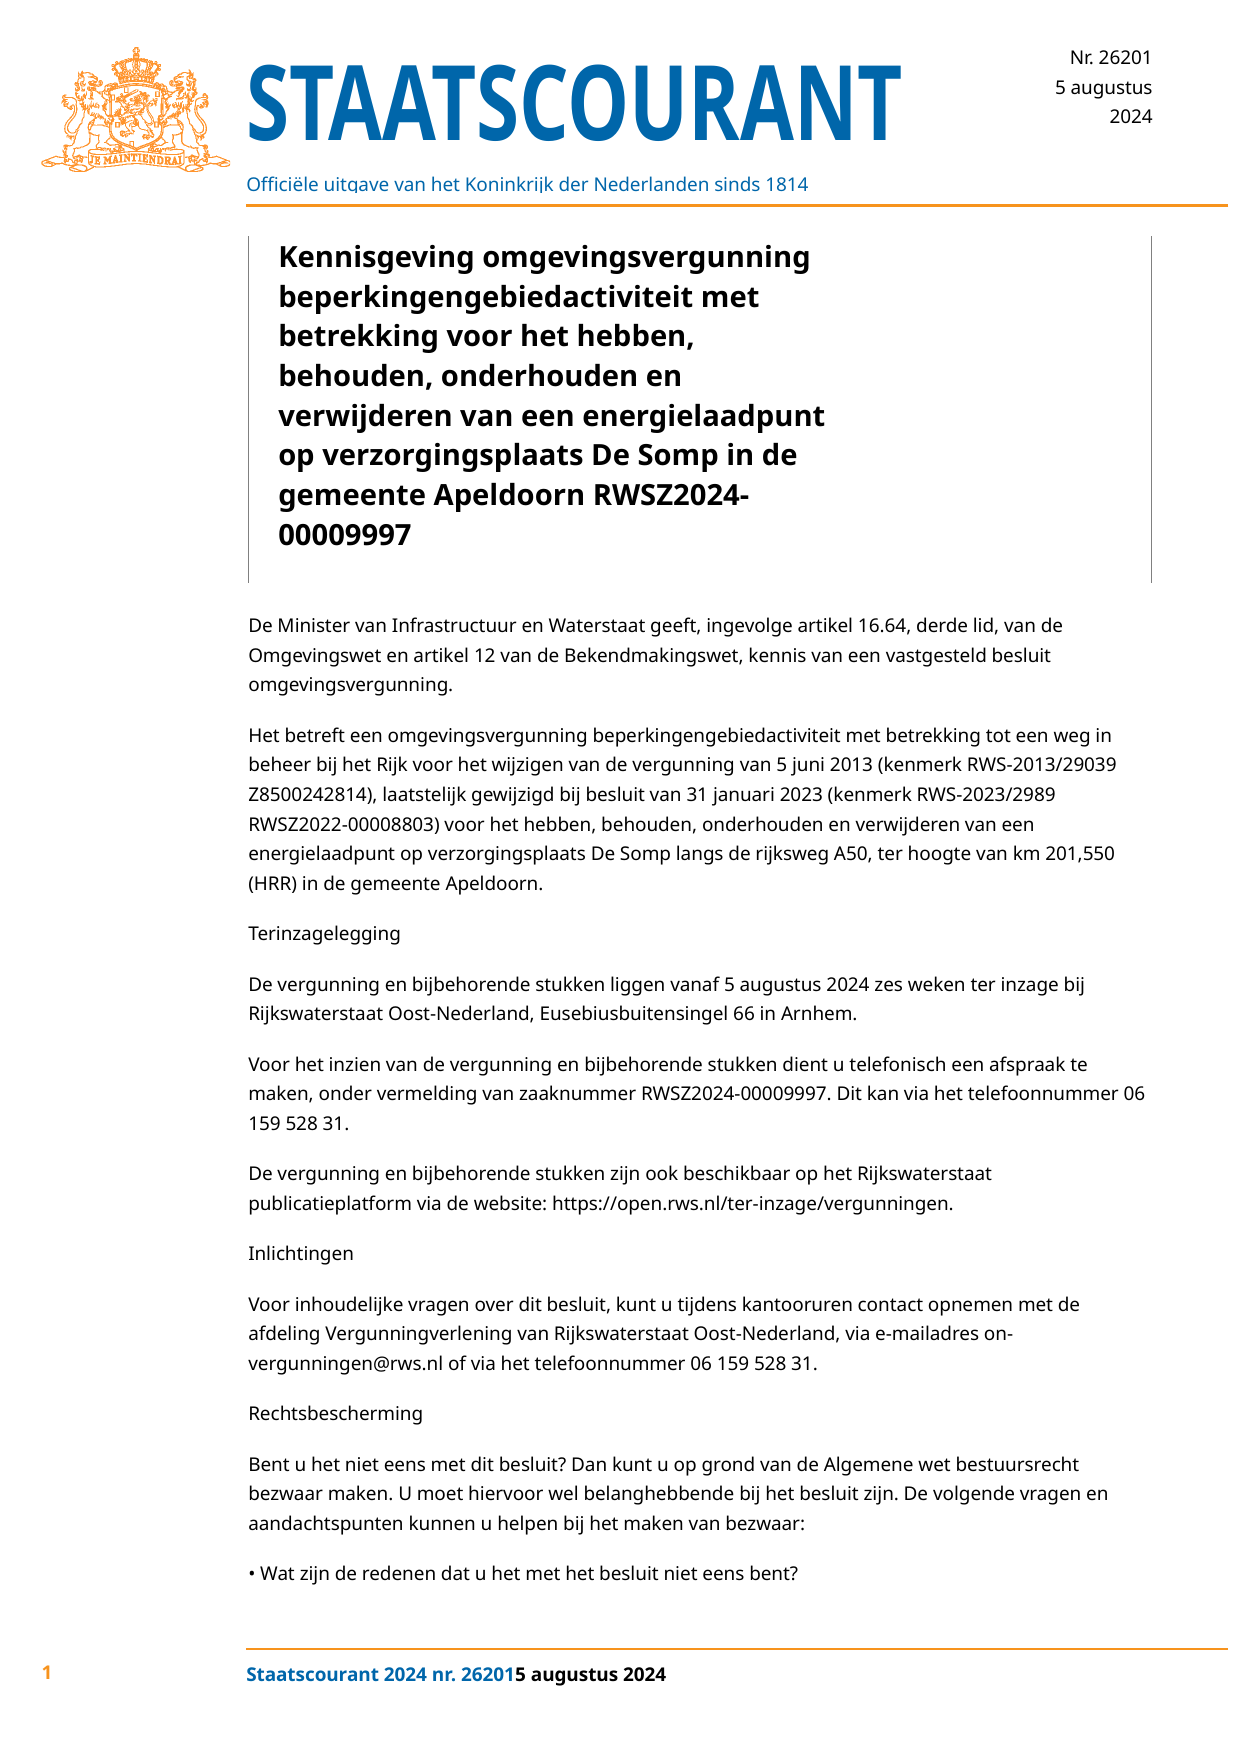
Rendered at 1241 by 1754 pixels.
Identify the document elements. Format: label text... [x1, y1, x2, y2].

table_header [850, 414, 1151, 583]
text De vergunning en bijbehorende stukken zijn ook beschikbaar op het Rijkswaterstaat publicatieplatform via de website: https://open.rws.nl/ter-inzage/vergunningen. [248, 1160, 1152, 1216]
picture [41, 47, 231, 172]
text Voor inhoudelijke vragen over dit besluit, kunt u tijdens kantooruren contact opnemen met de afdeling Vergunningverlening van Rijkswaterstaat Oost-Nederland, via e-mailadres on-vergunningen@rws.nl of via het telefoonnummer 06 159 528 31. [248, 1291, 1152, 1376]
text Bent u het niet eens met dit besluit? Dan kunt u op grond van de Algemene wet bestuursrecht bezwaar maken. U moet hiervoor wel belanghebbende bij het besluit zijn. De volgende vragen en aandachtspunten kunnen u helpen bij het maken van bezwaar: [248, 1451, 1152, 1536]
text • Wat zijn de redenen dat u het met het besluit niet eens bent? [248, 1560, 1152, 1586]
text De vergunning en bijbehorende stukken liggen vanaf 5 augustus 2024 zes weken ter inzage bij Rijkswaterstaat Oost-Nederland, Eusebiusbuitensingel 66 in Arnhem. [248, 971, 1152, 1026]
text Inlichtingen [248, 1240, 1152, 1266]
table_header [1090, 236, 1151, 413]
text Rechtsbescherming [248, 1400, 1152, 1426]
table_header [850, 236, 912, 413]
text Het betreft een omgevingsvergunning beperkingengebiedactiviteit met betrekking tot een weg in beheer bij het Rijk voor het wijzigen van de vergunning van 5 juni 2013 (kenmerk RWS-2013/29039 Z8500242814), laatstelijk gewijzigd bij besluit van 31 januari 2023 (kenmerk RWS-2023/2989 RWSZ2022-00008803) voor het hebben, behouden, onderhouden en verwijderen van een energielaadpunt op verzorgingsplaats De Somp langs de rijksweg A50, ter hoogte van km 201,550 (HRR) in de gemeente Apeldoorn. [248, 722, 1152, 896]
table_header Kennisgeving omgevingsvergunning beperkingengebiedactiviteit met betrekking voor het hebben, behouden, onderhouden en verwijderen van een energielaadpunt op verzorgingsplaats De Somp in de gemeente Apeldoorn RWSZ2024-00009997 [249, 236, 850, 583]
text De Minister van Infrastructuur en Waterstaat geeft, ingevolge artikel 16.64, derde lid, van de Omgevingswet en artikel 12 van de Bekendmakingswet, kennis van een vastgesteld besluit omgevingsvergunning. [248, 612, 1152, 697]
text Terinzagelegging [248, 920, 1152, 946]
text Voor het inzien van de vergunning en bijbehorende stukken dient u telefonisch een afspraak te maken, onder vermelding van zaaknummer RWSZ2024-00009997. Dit kan via het telefoonnummer 06 159 528 31. [248, 1051, 1152, 1136]
picture [912, 236, 1090, 414]
